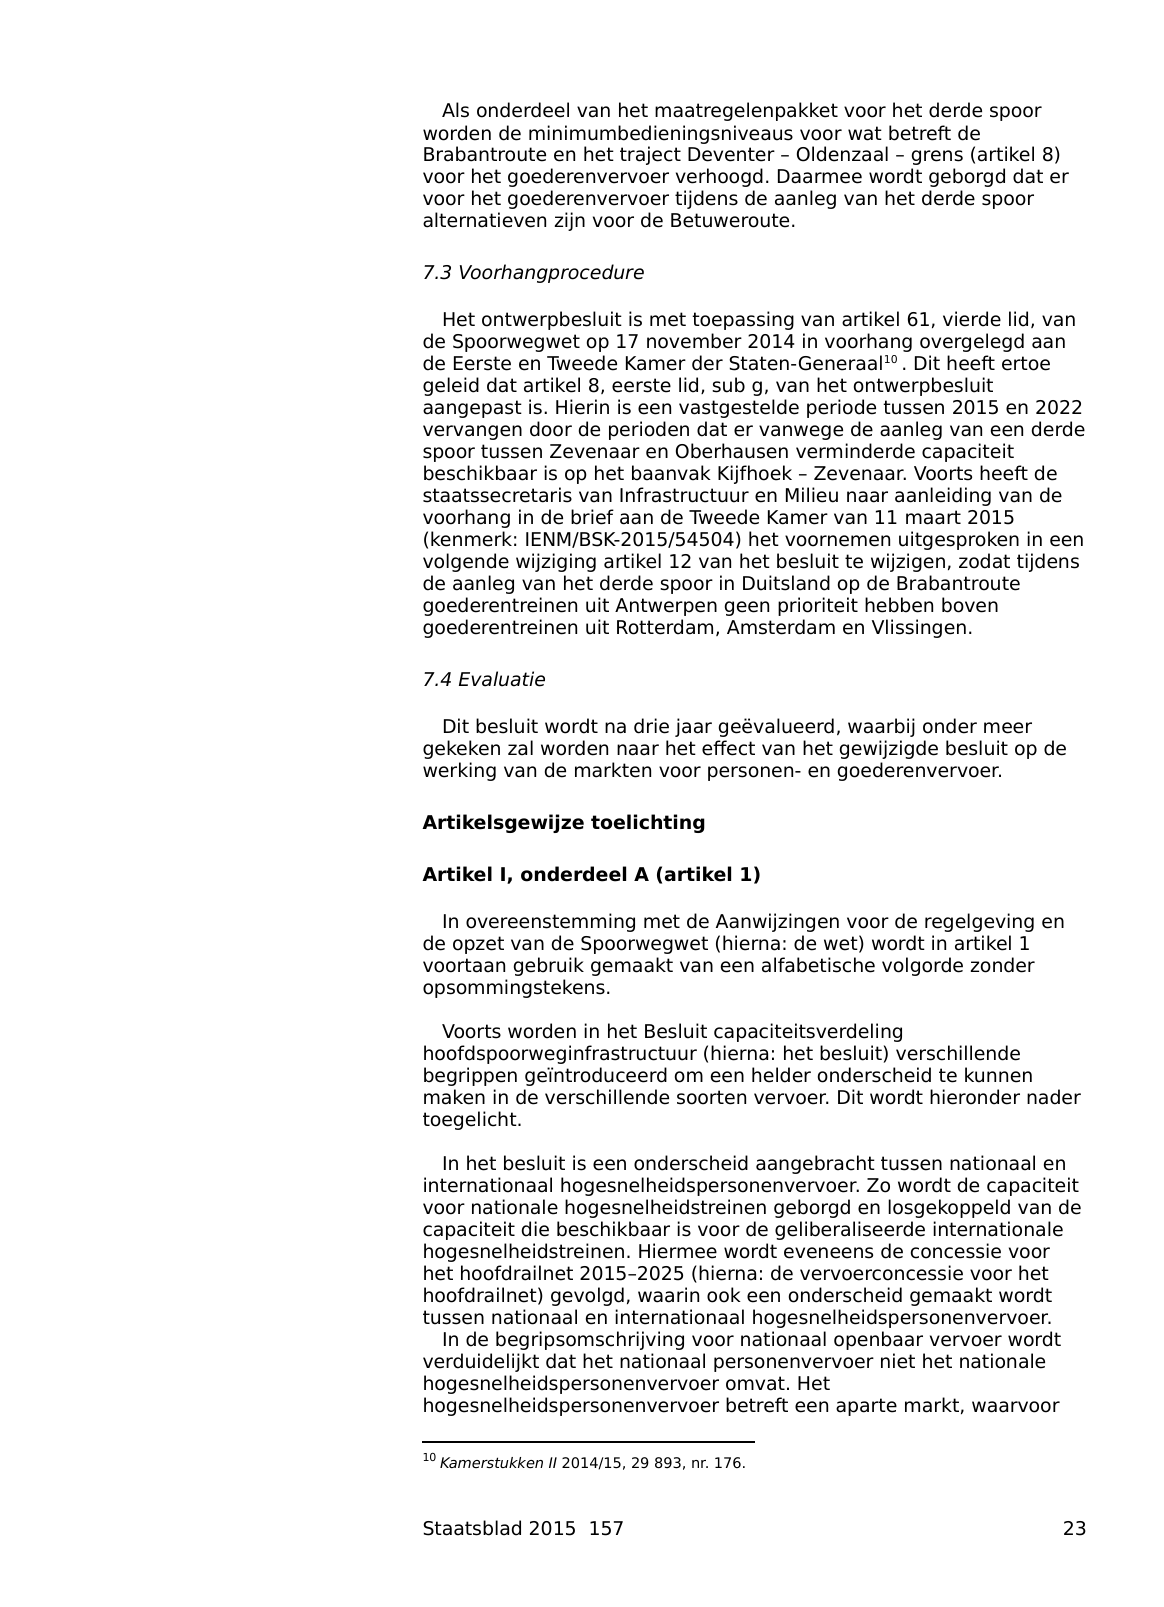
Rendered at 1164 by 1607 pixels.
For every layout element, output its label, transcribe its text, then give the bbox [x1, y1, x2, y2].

text In overeenstemming met de Aanwijzingen voor de regelgeving en de opzet van de Spoorwegwet (hierna: de wet) wordt in artikel 1 voortaan gebruik gemaakt van een alfabetische volgorde zonder opsommingstekens. [422, 911, 1087, 999]
subtitle 7.3 Voorhangprocedure [422, 262, 1087, 284]
text In de begripsomschrijving voor nationaal openbaar vervoer wordt verduidelijkt dat het nationaal personenvervoer niet het nationale hogesnelheidspersonenvervoer omvat. Het hogesnelheidspersonenvervoer betreft een aparte markt, waarvoor [422, 1329, 1087, 1417]
text Kamerstukken II 2014/15, 29 893, nr. 176. [422, 1451, 1087, 1473]
text Voorts worden in het Besluit capaciteitsverdeling hoofdspoorweginfrastructuur (hierna: het besluit) verschillende begrippen geïntroduceerd om een helder onderscheid te kunnen maken in de verschillende soorten vervoer. Dit wordt hieronder nader toegelicht. [422, 1021, 1087, 1131]
text Als onderdeel van het maatregelenpakket voor het derde spoor worden de minimumbedieningsniveaus voor wat betreft de Brabantroute en het traject Deventer – Oldenzaal – grens (artikel 8) voor het goederenvervoer verhoogd. Daarmee wordt geborgd dat er voor het goederenvervoer tijdens de aanleg van het derde spoor alternatieven zijn voor de Betuweroute. [422, 100, 1087, 232]
subtitle Artikelsgewijze toelichting [422, 812, 1087, 834]
subtitle Artikel I, onderdeel A (artikel 1) [422, 864, 1087, 886]
subtitle 7.4 Evaluatie [422, 669, 1087, 691]
text Dit besluit wordt na drie jaar geëvalueerd, waarbij onder meer gekeken zal worden naar het effect van het gewijzigde besluit op de werking van de markten voor personen- en goederenvervoer. [422, 716, 1087, 782]
text Het ontwerpbesluit is met toepassing van artikel 61, vierde lid, van de Spoorwegwet op 17 november 2014 in voorhang overgelegd aan de Eerste en Tweede Kamer der Staten-Generaal. Dit heeft ertoe geleid dat artikel 8, eerste lid, sub g, van het ontwerpbesluit aangepast is. Hierin is een vastgestelde periode tussen 2015 en 2022 vervangen door de perioden dat er vanwege de aanleg van een derde spoor tussen Zevenaar en Oberhausen verminderde capaciteit beschikbaar is op het baanvak Kijfhoek – Zevenaar. Voorts heeft de staatssecretaris van Infrastructuur en Milieu naar aanleiding van de voorhang in de brief aan de Tweede Kamer van 11 maart 2015 (kenmerk: IENM/BSK-2015/54504) het voornemen uitgesproken in een volgende wijziging artikel 12 van het besluit te wijzigen, zodat tijdens de aanleg van het derde spoor in Duitsland op de Brabantroute goederentreinen uit Antwerpen geen prioriteit hebben boven goederentreinen uit Rotterdam, Amsterdam en Vlissingen. [422, 309, 1087, 639]
text In het besluit is een onderscheid aangebracht tussen nationaal en internationaal hogesnelheidspersonenvervoer. Zo wordt de capaciteit voor nationale hogesnelheidstreinen geborgd en losgekoppeld van de capaciteit die beschikbaar is voor de geliberaliseerde internationale hogesnelheidstreinen. Hiermee wordt eveneens de concessie voor het hoofdrailnet 2015–2025 (hierna: de vervoerconcessie voor het hoofdrailnet) gevolgd, waarin ook een onderscheid gemaakt wordt tussen nationaal en internationaal hogesnelheidspersonenvervoer. [422, 1153, 1087, 1329]
